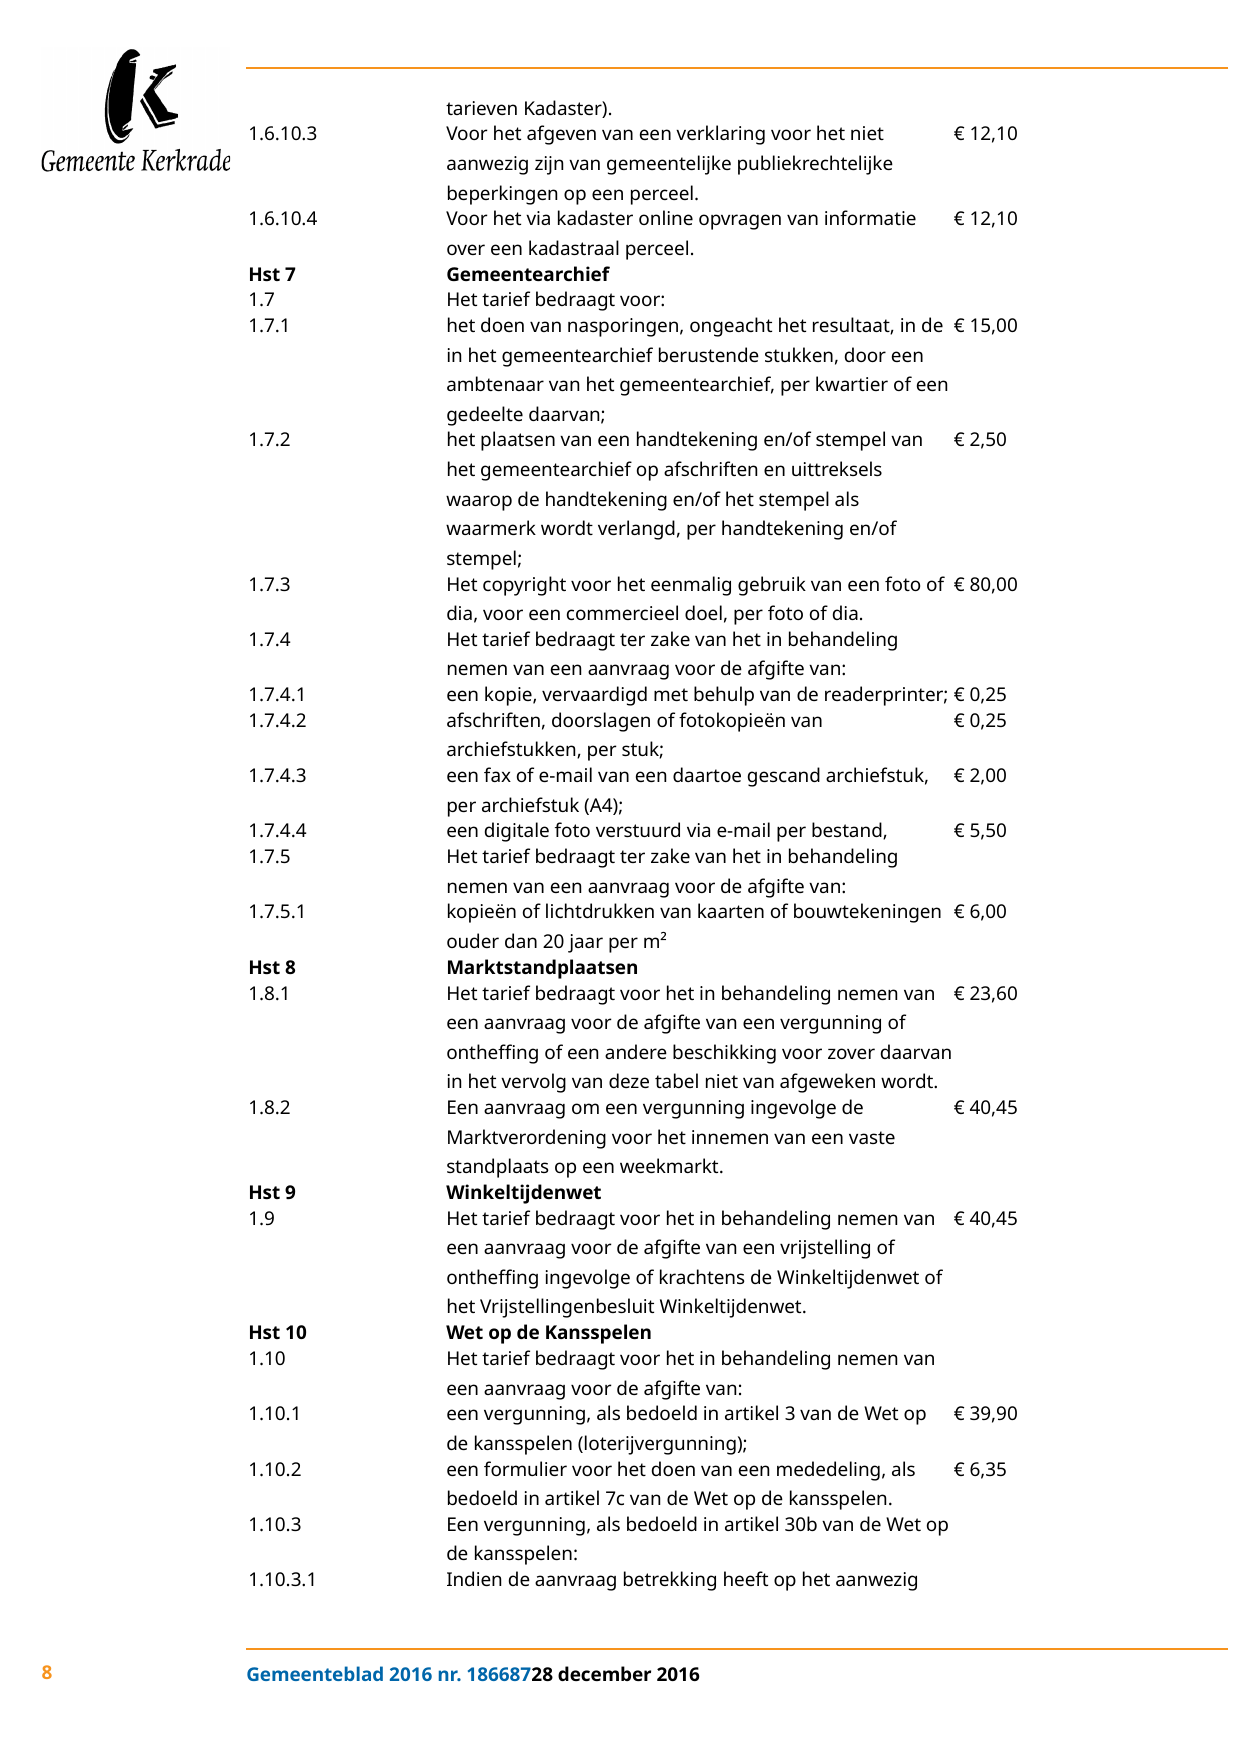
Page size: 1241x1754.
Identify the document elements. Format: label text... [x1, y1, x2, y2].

table_cell € 6,35 [954, 1456, 1152, 1511]
table_cell Het tarief bedraagt voor het in behandeling nemen van een aanvraag voor de afgifte van een vrijstelling of ontheffing ingevolge of krachtens de Winkeltijdenwet of het Vrijstellingenbesluit Winkeltijdenwet. [446, 1205, 954, 1319]
table_cell een vergunning, als bedoeld in artikel 3 van de Wet op de kansspelen (loterijvergunning); [446, 1400, 954, 1456]
table_cell 1.8.2 [248, 1094, 446, 1179]
table_cell € 2,00 [954, 763, 1152, 818]
table_cell 1.10.3.1 [248, 1566, 446, 1592]
table_cell 1.10.3 [248, 1511, 446, 1566]
table_cell 1.7.3 [248, 571, 446, 626]
table_cell 1.7.5.1 [248, 899, 446, 954]
table_cell [954, 954, 1152, 980]
table_cell [954, 95, 1152, 121]
table_cell € 12,10 [954, 121, 1152, 205]
table_cell € 0,25 [954, 707, 1152, 762]
table_cell Het tarief bedraagt voor het in behandeling nemen van een aanvraag voor de afgifte van: [446, 1345, 954, 1400]
table_cell Voor het via kadaster online opvragen van informatie over een kadastraal perceel. [446, 205, 954, 261]
table_cell een fax of e-mail van een daartoe gescand archiefstuk, per archiefstuk (A4); [446, 763, 954, 818]
table_cell Wet op de Kansspelen [446, 1319, 954, 1345]
table_cell € 12,10 [954, 205, 1152, 261]
table_cell Hst 9 [248, 1179, 446, 1205]
table_cell afschriften, doorslagen of fotokopieën van archiefstukken, per stuk; [446, 707, 954, 762]
table_cell € 40,45 [954, 1205, 1152, 1319]
table_cell 1.8.1 [248, 980, 446, 1094]
table_cell [954, 626, 1152, 681]
table_cell € 23,60 [954, 980, 1152, 1094]
table_cell [954, 1319, 1152, 1345]
table_cell Een vergunning, als bedoeld in artikel 30b van de Wet op de kansspelen: [446, 1511, 954, 1566]
table_cell Voor het afgeven van een verklaring voor het niet aanwezig zijn van gemeentelijke publiekrechtelijke beperkingen op een perceel. [446, 121, 954, 205]
table_cell tarieven Kadaster). [446, 95, 954, 121]
table_cell 1.7.1 [248, 312, 446, 427]
table_cell [954, 1179, 1152, 1205]
table_cell Indien de aanvraag betrekking heeft op het aanwezig [446, 1566, 954, 1592]
table_cell € 15,00 [954, 312, 1152, 427]
table_cell € 39,90 [954, 1400, 1152, 1456]
table_cell een digitale foto verstuurd via e-mail per bestand, [446, 818, 954, 843]
table_cell 1.7.4.1 [248, 681, 446, 707]
table_cell [954, 844, 1152, 899]
table_cell 1.7.4 [248, 626, 446, 681]
table_cell Het tarief bedraagt voor: [446, 286, 954, 312]
table_cell Het copyright voor het eenmalig gebruik van een foto of dia, voor een commercieel doel, per foto of dia. [446, 571, 954, 626]
table_cell 1.10 [248, 1345, 446, 1400]
table_cell het plaatsen van een handtekening en/of stempel van het gemeentearchief op afschriften en uittreksels waarop de handtekening en/of het stempel als waarmerk wordt verlangd, per handtekening en/of stempel; [446, 427, 954, 571]
table_cell 1.7.4.2 [248, 707, 446, 762]
table_cell [954, 1566, 1152, 1592]
table_cell € 2,50 [954, 427, 1152, 571]
table_cell € 5,50 [954, 818, 1152, 843]
table_cell € 0,25 [954, 681, 1152, 707]
table_cell 1.10.1 [248, 1400, 446, 1456]
table_cell € 40,45 [954, 1094, 1152, 1179]
table_cell Hst 10 [248, 1319, 446, 1345]
table_cell € 6,00 [954, 899, 1152, 954]
table_cell Het tarief bedraagt voor het in behandeling nemen van een aanvraag voor de afgifte van een vergunning of ontheffing of een andere beschikking voor zover daarvan in het vervolg van deze tabel niet van afgeweken wordt. [446, 980, 954, 1094]
table_cell 1.7.5 [248, 844, 446, 899]
picture [41, 47, 231, 172]
table_cell Marktstandplaatsen [446, 954, 954, 980]
table_cell 1.7 [248, 286, 446, 312]
table_cell 1.7.2 [248, 427, 446, 571]
table_cell 1.10.2 [248, 1456, 446, 1511]
table_cell 1.6.10.4 [248, 205, 446, 261]
table_cell Hst 7 [248, 261, 446, 286]
table_cell 1.9 [248, 1205, 446, 1319]
table_cell [954, 261, 1152, 286]
table_cell kopieën of lichtdrukken van kaarten of bouwtekeningen ouder dan 20 jaar per m² [446, 899, 954, 954]
table_cell Gemeentearchief [446, 261, 954, 286]
table_cell [954, 1511, 1152, 1566]
table_cell Een aanvraag om een vergunning ingevolge de Marktverordening voor het innemen van een vaste standplaats op een weekmarkt. [446, 1094, 954, 1179]
table_cell een kopie, vervaardigd met behulp van de readerprinter; [446, 681, 954, 707]
table_cell Hst 8 [248, 954, 446, 980]
table_cell Het tarief bedraagt ter zake van het in behandeling nemen van een aanvraag voor de afgifte van: [446, 626, 954, 681]
table_cell 1.6.10.3 [248, 121, 446, 205]
table_cell [954, 286, 1152, 312]
table_cell het doen van nasporingen, ongeacht het resultaat, in de in het gemeentearchief berustende stukken, door een ambtenaar van het gemeentearchief, per kwartier of een gedeelte daarvan; [446, 312, 954, 427]
table_cell 1.7.4.4 [248, 818, 446, 843]
table_cell een formulier voor het doen van een mededeling, als bedoeld in artikel 7c van de Wet op de kansspelen. [446, 1456, 954, 1511]
table_cell [954, 1345, 1152, 1400]
table_cell € 80,00 [954, 571, 1152, 626]
table_cell Winkeltijdenwet [446, 1179, 954, 1205]
table_cell [248, 95, 446, 121]
table_cell 1.7.4.3 [248, 763, 446, 818]
table_cell Het tarief bedraagt ter zake van het in behandeling nemen van een aanvraag voor de afgifte van: [446, 844, 954, 899]
